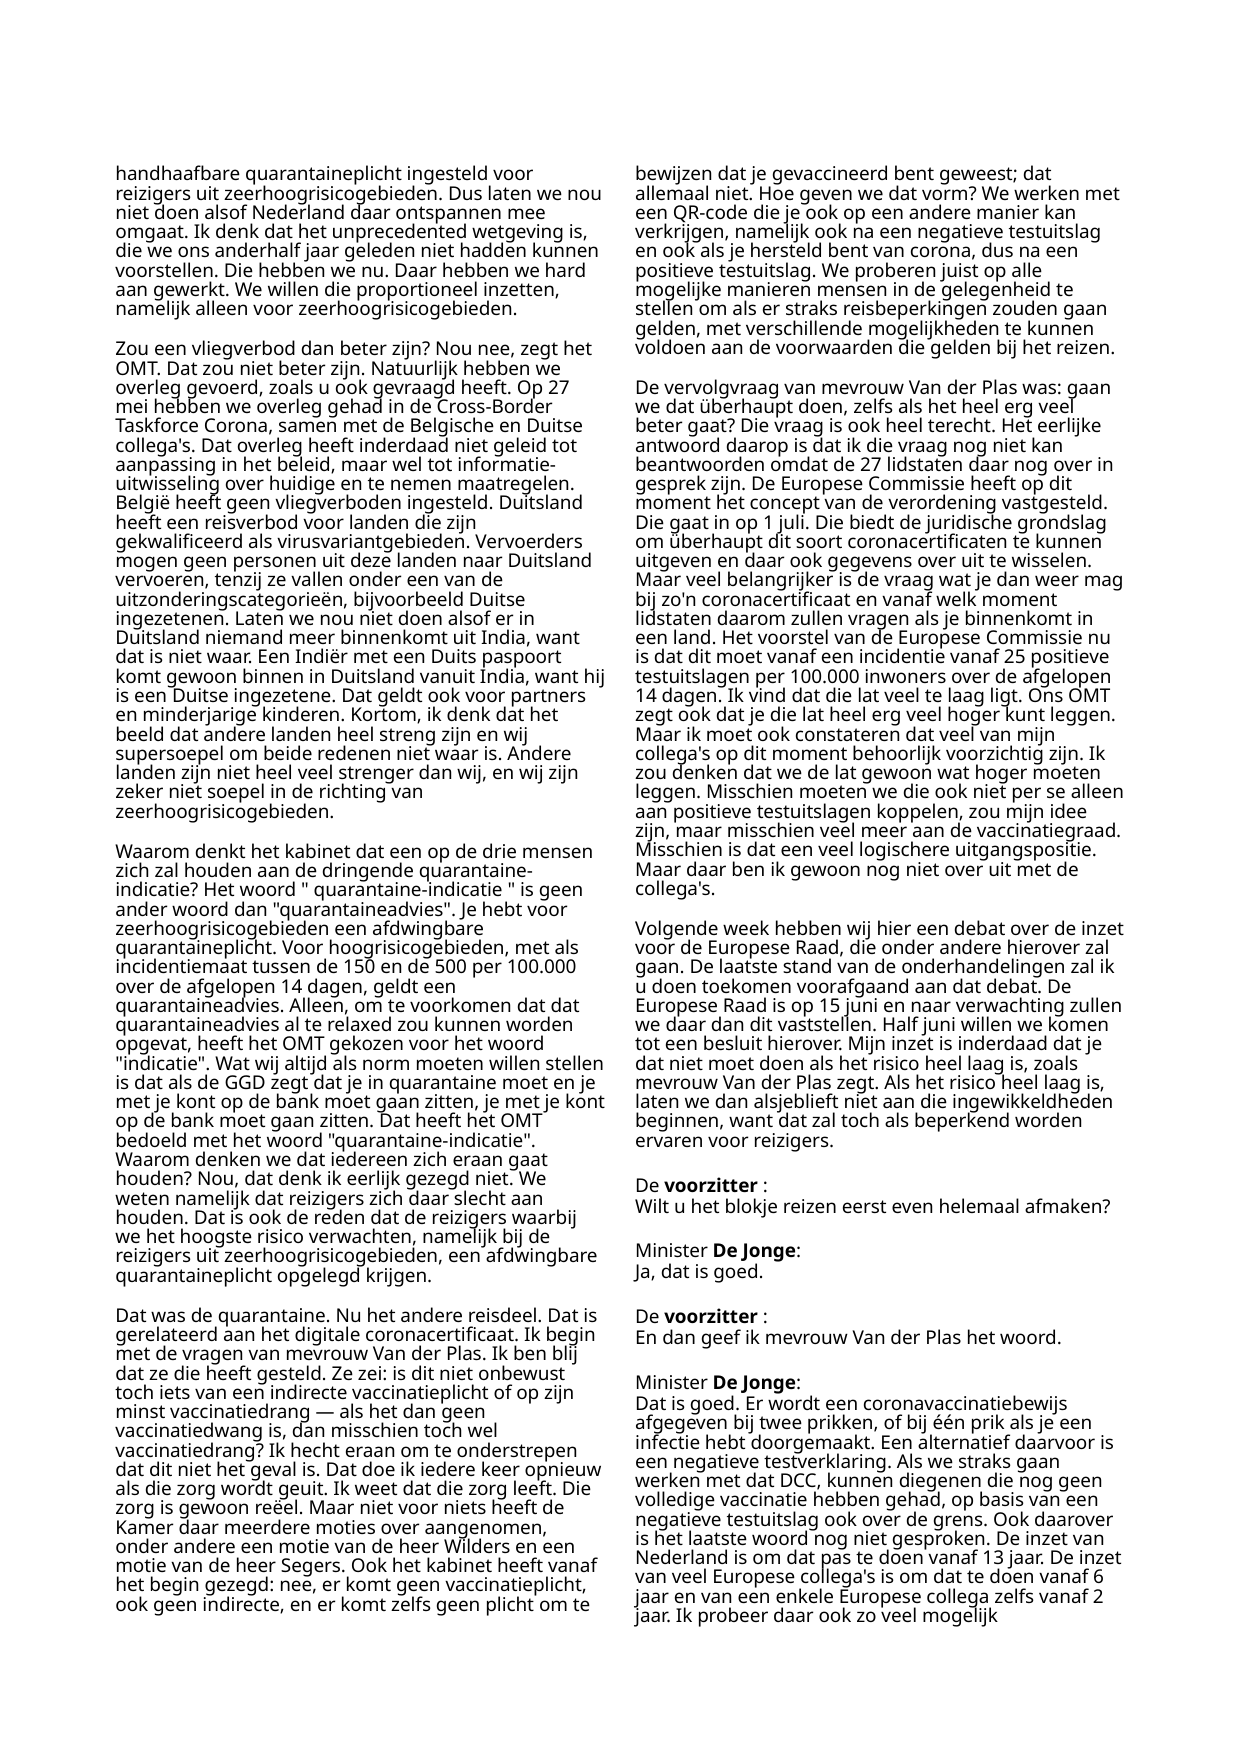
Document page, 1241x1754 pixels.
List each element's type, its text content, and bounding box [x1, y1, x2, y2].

text Volgende week hebben wij hier een debat over de inzet voor de Europese Raad, die onder andere hierover zal gaan. De laatste stand van de onderhandelingen zal ik u doen toekomen voorafgaand aan dat debat. De Europese Raad is op 15 juni en naar verwachting zullen we daar dan dit vaststellen. Half juni willen we komen tot een besluit hierover. Mijn inzet is inderdaad dat je dat niet moet doen als het risico heel laag is, zoals mevrouw Van der Plas zegt. Als het risico heel laag is, laten we dan alsjeblieft niet aan die ingewikkeldheden beginnen, want dat zal toch als beperkend worden ervaren voor reizigers. [635, 920, 1125, 1151]
text Zou een vliegverbod dan beter zijn? Nou nee, zegt het OMT. Dat zou niet beter zijn. Natuurlijk hebben we overleg gevoerd, zoals u ook gevraagd heeft. Op 27 mei hebben we overleg gehad in de Cross-Border Taskforce Corona, samen met de Belgische en Duitse collega's. Dat overleg heeft inderdaad niet geleid tot aanpassing in het beleid, maar wel tot informatie-uitwisseling over huidige en te nemen maatregelen. België heeft geen vliegverboden ingesteld. Duitsland heeft een reisverbod voor landen die zijn gekwalificeerd als virusvariantgebieden. Vervoerders mogen geen personen uit deze landen naar Duitsland vervoeren, tenzij ze vallen onder een van de uitzonderingscategorieën, bijvoorbeeld Duitse ingezetenen. Laten we nou niet doen alsof er in Duitsland niemand meer binnenkomt uit India, want dat is niet waar. Een Indiër met een Duits paspoort komt gewoon binnen in Duitsland vanuit India, want hij is een Duitse ingezetene. Dat geldt ook voor partners en minderjarige kinderen. Kortom, ik denk dat het beeld dat andere landen heel streng zijn en wij supersoepel om beide redenen niet waar is. Andere landen zijn niet heel veel strenger dan wij, en wij zijn zeker niet soepel in de richting van zeerhoogrisicogebieden. [115, 340, 605, 822]
text handhaafbare quarantaineplicht ingesteld voor reizigers uit zeerhoogrisicogebieden. Dus laten we nou niet doen alsof Nederland daar ontspannen mee omgaat. Ik denk dat het unprecedented wetgeving is, die we ons anderhalf jaar geleden niet hadden kunnen voorstellen. Die hebben we nu. Daar hebben we hard aan gewerkt. We willen die proportioneel inzetten, namelijk alleen voor zeerhoogrisicogebieden. [115, 165, 605, 319]
text Wilt u het blokje reizen eerst even helemaal afmaken? [635, 1198, 1125, 1217]
text Minister De Jonge: [635, 1369, 1125, 1395]
text Dat was de quarantaine. Nu het andere reisdeel. Dat is gerelateerd aan het digitale coronacertificaat. Ik begin met de vragen van mevrouw Van der Plas. Ik ben blij dat ze die heeft gesteld. Ze zei: is dit niet onbewust toch iets van een indirecte vaccinatieplicht of op zijn minst vaccinatiedrang — als het dan geen vaccinatiedwang is, dan misschien toch wel vaccinatiedrang? Ik hecht eraan om te onderstrepen dat dit niet het geval is. Dat doe ik iedere keer opnieuw als die zorg wordt geuit. Ik weet dat die zorg leeft. Die zorg is gewoon reëel. Maar niet voor niets heeft de Kamer daar meerdere moties over aangenomen, onder andere een motie van de heer Wilders en een motie van de heer Segers. Ook het kabinet heeft vanaf het begin gezegd: nee, er komt geen vaccinatieplicht, ook geen indirecte, en er komt zelfs geen plicht om te [115, 1307, 605, 1615]
text De voorzitter : [635, 1303, 1125, 1329]
text De voorzitter : [635, 1172, 1125, 1198]
text Waarom denkt het kabinet dat een op de drie mensen zich zal houden aan de dringende quarantaine-indicatie? Het woord " quarantaine-indicatie " is geen ander woord dan "quarantaineadvies". Je hebt voor zeerhoogrisicogebieden een afdwingbare quarantaineplicht. Voor hoogrisicogebieden, met als incidentiemaat tussen de 150 en de 500 per 100.000 over de afgelopen 14 dagen, geldt een quarantaineadvies. Alleen, om te voorkomen dat dat quarantaineadvies al te relaxed zou kunnen worden opgevat, heeft het OMT gekozen voor het woord "indicatie". Wat wij altijd als norm moeten willen stellen is dat als de GGD zegt dat je in quarantaine moet en je met je kont op de bank moet gaan zitten, je met je kont op de bank moet gaan zitten. Dat heeft het OMT bedoeld met het woord "quarantaine-indicatie". Waarom denken we dat iedereen zich eraan gaat houden? Nou, dat denk ik eerlijk gezegd niet. We weten namelijk dat reizigers zich daar slecht aan houden. Dat is ook de reden dat de reizigers waarbij we het hoogste risico verwachten, namelijk bij de reizigers uit zeerhoogrisicogebieden, een afdwingbare quarantaineplicht opgelegd krijgen. [115, 843, 605, 1286]
text En dan geef ik mevrouw Van der Plas het woord. [635, 1329, 1125, 1348]
text Minister De Jonge: [635, 1238, 1125, 1263]
text De vervolgvraag van mevrouw Van der Plas was: gaan we dat überhaupt doen, zelfs als het heel erg veel beter gaat? Die vraag is ook heel terecht. Het eerlijke antwoord daarop is dat ik die vraag nog niet kan beantwoorden omdat de 27 lidstaten daar nog over in gesprek zijn. De Europese Commissie heeft op dit moment het concept van de verordening vastgesteld. Die gaat in op 1 juli. Die biedt de juridische grondslag om überhaupt dit soort coronacertificaten te kunnen uitgeven en daar ook gegevens over uit te wisselen. Maar veel belangrijker is de vraag wat je dan weer mag bij zo'n coronacertificaat en vanaf welk moment lidstaten daarom zullen vragen als je binnenkomt in een land. Het voorstel van de Europese Commissie nu is dat dit moet vanaf een incidentie vanaf 25 positieve testuitslagen per 100.000 inwoners over de afgelopen 14 dagen. Ik vind dat die lat veel te laag ligt. Ons OMT zegt ook dat je die lat heel erg veel hoger kunt leggen. Maar ik moet ook constateren dat veel van mijn collega's op dit moment behoorlijk voorzichtig zijn. Ik zou denken dat we de lat gewoon wat hoger moeten leggen. Misschien moeten we die ook niet per se alleen aan positieve testuitslagen koppelen, zou mijn idee zijn, maar misschien veel meer aan de vaccinatiegraad. Misschien is dat een veel logischere uitgangspositie. Maar daar ben ik gewoon nog niet over uit met de collega's. [635, 379, 1125, 899]
text Dat is goed. Er wordt een coronavaccinatiebewijs afgegeven bij twee prikken, of bij één prik als je een infectie hebt doorgemaakt. Een alternatief daarvoor is een negatieve testverklaring. Als we straks gaan werken met dat DCC, kunnen diegenen die nog geen volledige vaccinatie hebben gehad, op basis van een negatieve testuitslag ook over de grens. Ook daarover is het laatste woord nog niet gesproken. De inzet van Nederland is om dat pas te doen vanaf 13 jaar. De inzet van veel Europese collega's is om dat te doen vanaf 6 jaar en van een enkele Europese collega zelfs vanaf 2 jaar. Ik probeer daar ook zo veel mogelijk [635, 1395, 1125, 1626]
text Ja, dat is goed. [635, 1263, 1125, 1283]
text bewijzen dat je gevaccineerd bent geweest; dat allemaal niet. Hoe geven we dat vorm? We werken met een QR-code die je ook op een andere manier kan verkrijgen, namelijk ook na een negatieve testuitslag en ook als je hersteld bent van corona, dus na een positieve testuitslag. We proberen juist op alle mogelijke manieren mensen in de gelegenheid te stellen om als er straks reisbeperkingen zouden gaan gelden, met verschillende mogelijkheden te kunnen voldoen aan de voorwaarden die gelden bij het reizen. [635, 165, 1125, 358]
